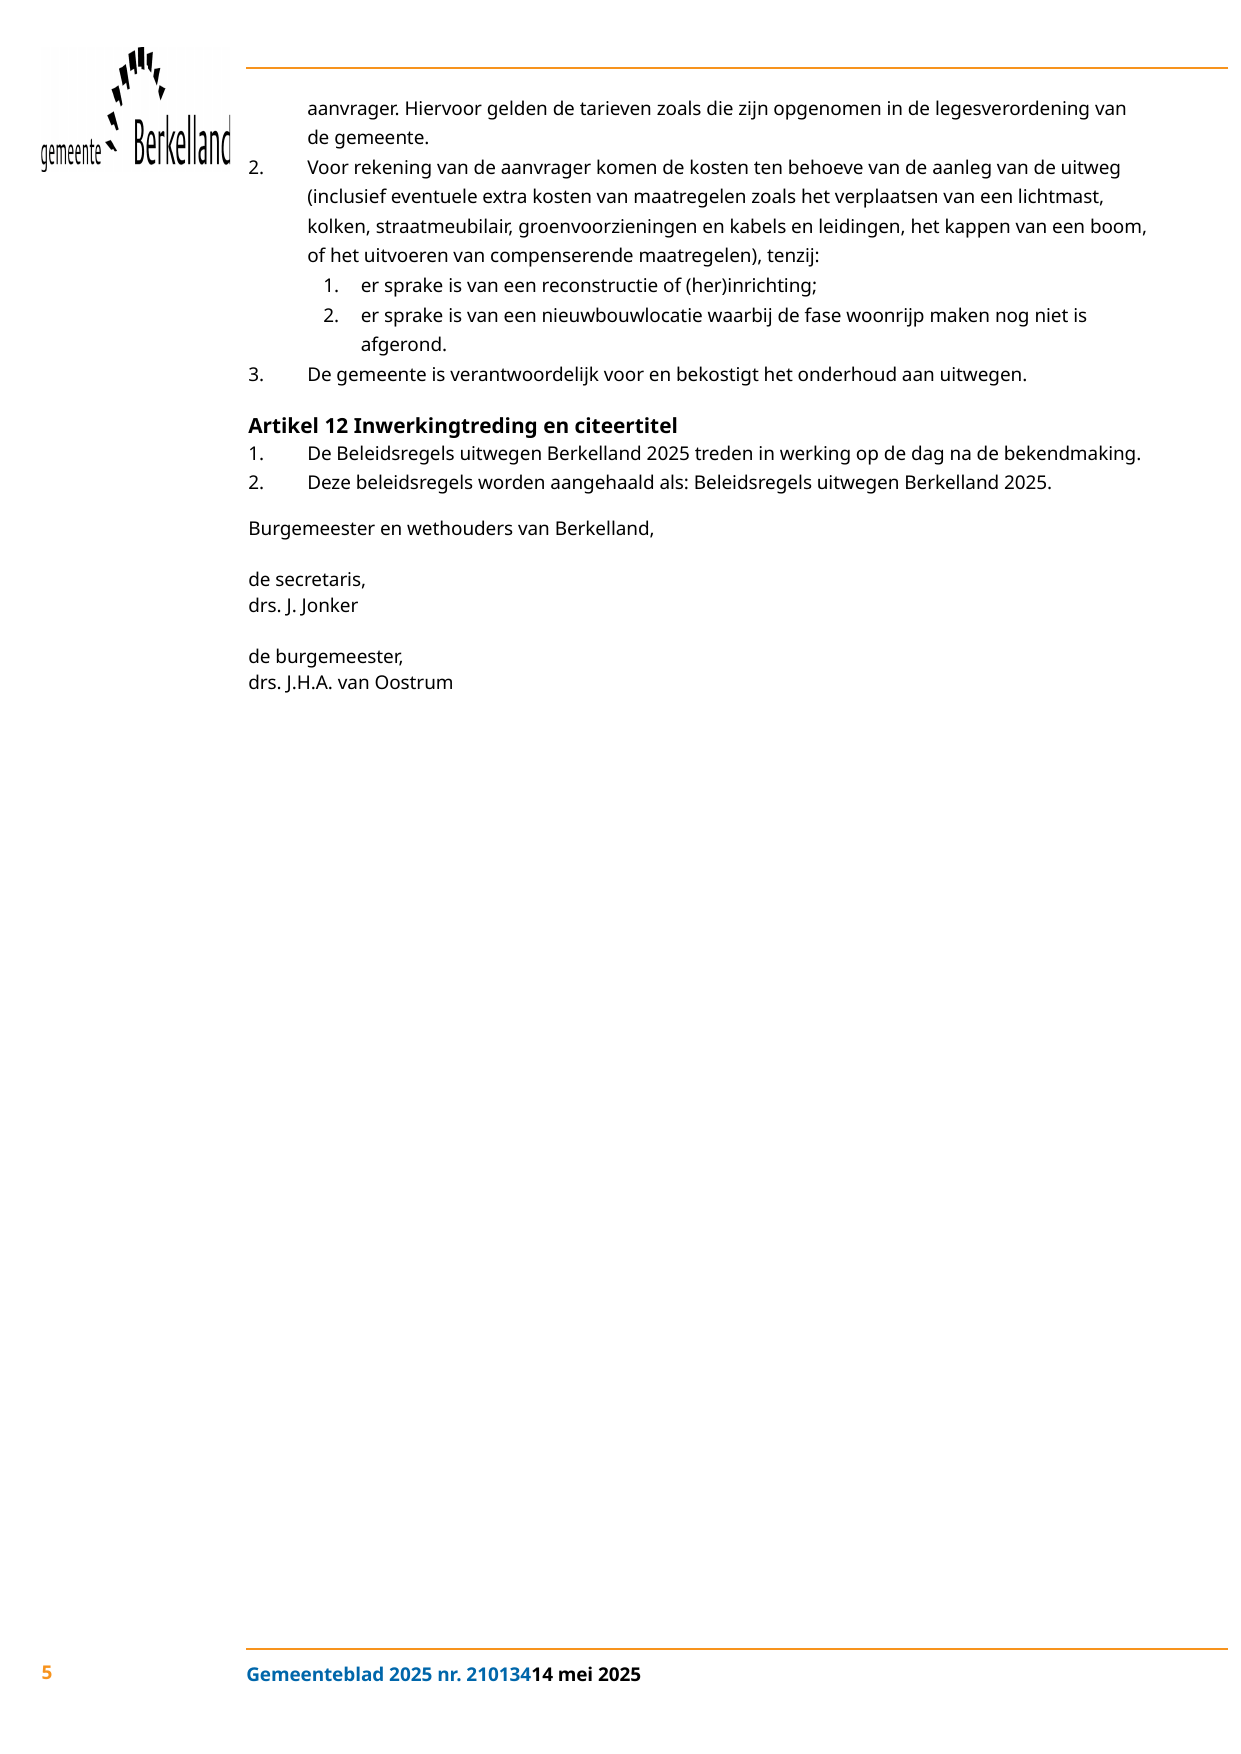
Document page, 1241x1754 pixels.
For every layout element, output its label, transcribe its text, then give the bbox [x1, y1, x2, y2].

text drs. J.H.A. van Oostrum [248, 669, 1152, 695]
text de burgemeester, [248, 644, 1152, 669]
text drs. J. Jonker [248, 592, 1152, 618]
list De Beleidsregels uitwegen Berkelland 2025 treden in werking op de dag na de bekendmaking. [248, 440, 1152, 466]
text Artikel 12 Inwerkingtreding en citeertitel [248, 411, 1152, 440]
text Burgemeester en wethouders van Berkelland, [248, 515, 1152, 541]
list er sprake is van een reconstructie of (her)inrichting; [323, 272, 1152, 298]
list Voor rekening van de aanvrager komen de kosten ten behoeve van de aanleg van de uitweg (inclusief eventuele extra kosten van maatregelen zoals het verplaatsen van een lichtmast, kolken, straatmeubilair, groenvoorzieningen en kabels en leidingen, het kappen van een boom, of het uitvoeren van compenserende maatregelen), tenzij: [248, 154, 1152, 268]
list De gemeente is verantwoordelijk voor en bekostigt het onderhoud aan uitwegen. [248, 361, 1152, 387]
picture [41, 47, 231, 172]
text de secretaris, [248, 567, 1152, 592]
list er sprake is van een nieuwbouwlocatie waarbij de fase woonrijp maken nog niet is afgerond. [323, 302, 1152, 357]
list Deze beleidsregels worden aangehaald als: Beleidsregels uitwegen Berkelland 2025. [248, 469, 1152, 495]
list aanvrager. Hiervoor gelden de tarieven zoals die zijn opgenomen in de legesverordening van de gemeente. [248, 95, 1152, 150]
